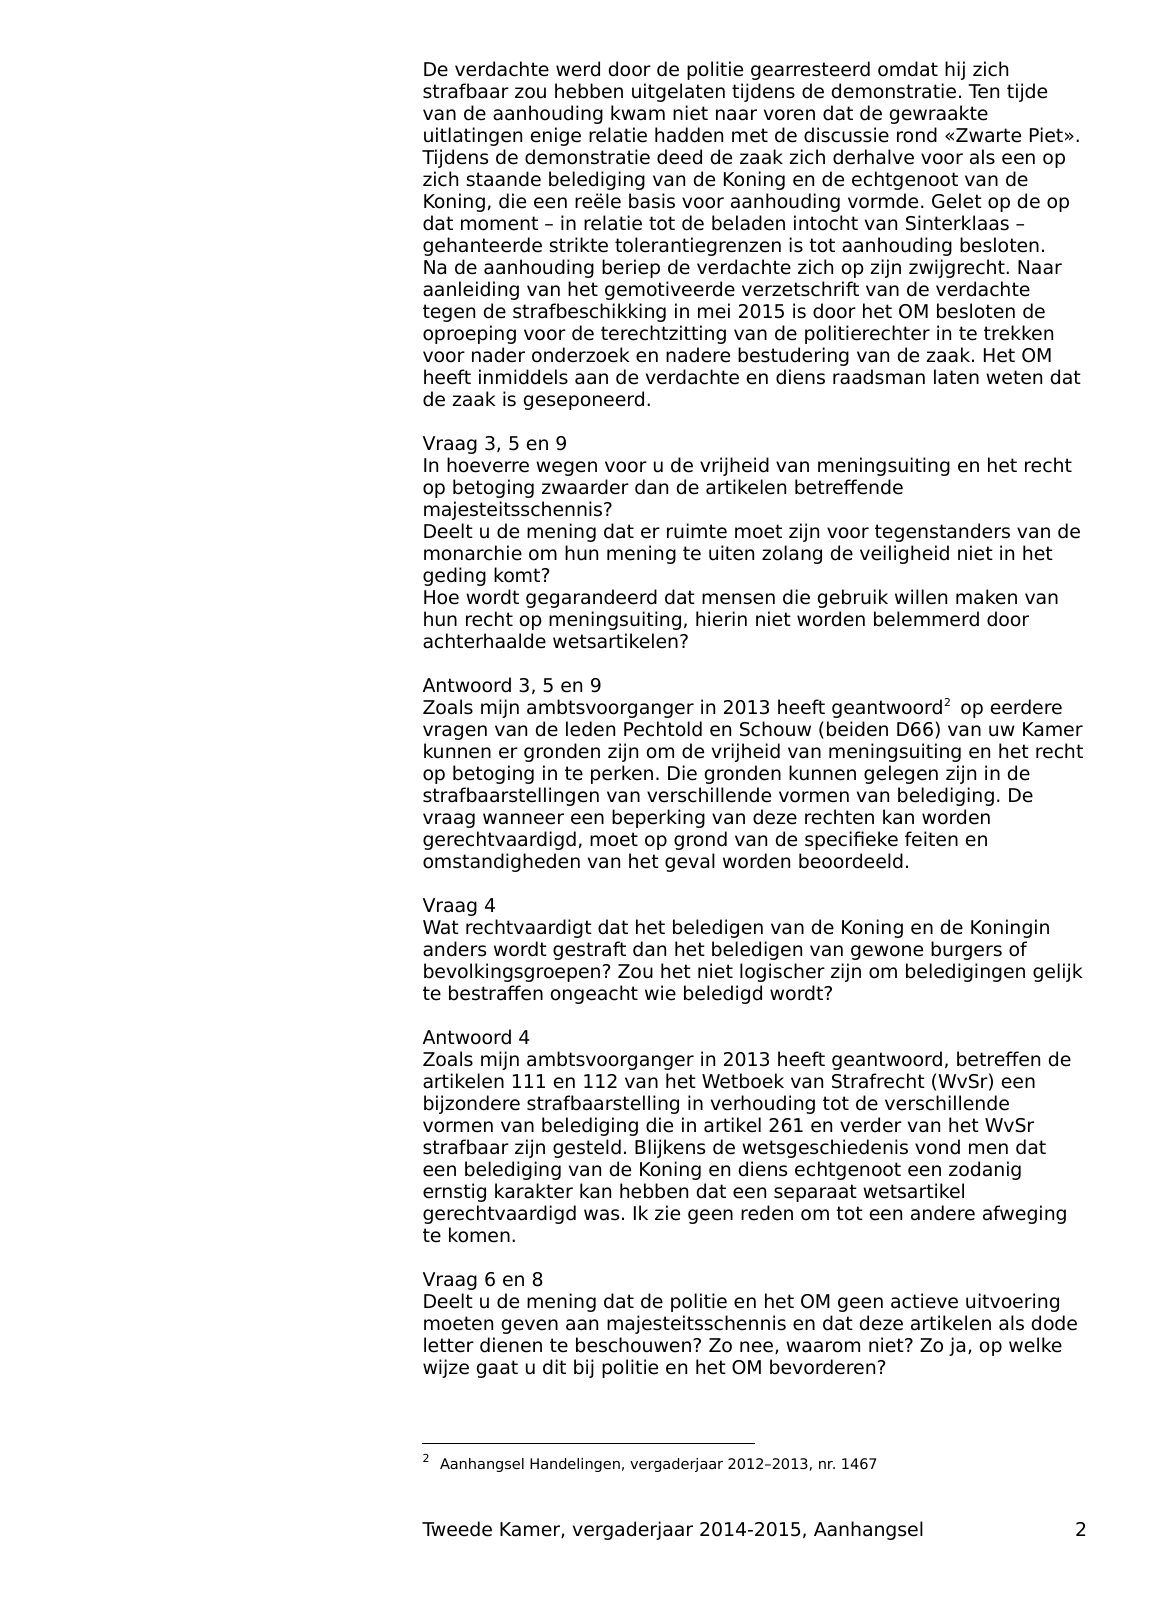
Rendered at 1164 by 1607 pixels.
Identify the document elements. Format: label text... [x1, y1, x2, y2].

text Deelt u de mening dat de politie en het OM geen actieve uitvoering moeten geven aan majesteitsschennis en dat deze artikelen als dode letter dienen te beschouwen? Zo nee, waarom niet? Zo ja, op welke wijze gaat u dit bij politie en het OM bevorderen? [422, 1291, 1087, 1379]
text Wat rechtvaardigt dat het beledigen van de Koning en de Koningin anders wordt gestraft dan het beledigen van gewone burgers of bevolkingsgroepen? Zou het niet logischer zijn om beledigingen gelijk te bestraffen ongeacht wie beledigd wordt? [422, 917, 1087, 1005]
text Deelt u de mening dat er ruimte moet zijn voor tegenstanders van de monarchie om hun mening te uiten zolang de veiligheid niet in het geding komt? [422, 521, 1087, 587]
text Vraag 4 [422, 895, 1087, 917]
text Antwoord 4 [422, 1027, 1087, 1049]
text Vraag 3, 5 en 9 [422, 433, 1087, 455]
text Zoals mijn ambtsvoorganger in 2013 heeft geantwoord op eerdere vragen van de leden Pechtold en Schouw (beiden D66) van uw Kamer kunnen er gronden zijn om de vrijheid van meningsuiting en het recht op betoging in te perken. Die gronden kunnen gelegen zijn in de strafbaarstellingen van verschillende vormen van belediging. De vraag wanneer een beperking van deze rechten kan worden gerechtvaardigd, moet op grond van de specifieke feiten en omstandigheden van het geval worden beoordeeld. [422, 697, 1087, 873]
text De verdachte werd door de politie gearresteerd omdat hij zich strafbaar zou hebben uitgelaten tijdens de demonstratie. Ten tijde van de aanhouding kwam niet naar voren dat de gewraakte uitlatingen enige relatie hadden met de discussie rond «Zwarte Piet». Tijdens de demonstratie deed de zaak zich derhalve voor als een op zich staande belediging van de Koning en de echtgenoot van de Koning, die een reële basis voor aanhouding vormde. Gelet op de op dat moment – in relatie tot de beladen intocht van Sinterklaas – gehanteerde strikte tolerantiegrenzen is tot aanhouding besloten. [422, 59, 1087, 257]
text Vraag 6 en 8 [422, 1269, 1087, 1291]
text Antwoord 3, 5 en 9 [422, 675, 1087, 697]
text Hoe wordt gegarandeerd dat mensen die gebruik willen maken van hun recht op meningsuiting, hierin niet worden belemmerd door achterhaalde wetsartikelen? [422, 587, 1087, 653]
text Aanhangsel Handelingen, vergaderjaar 2012–2013, nr. 1467 [422, 1452, 1087, 1474]
text Zoals mijn ambtsvoorganger in 2013 heeft geantwoord, betreffen de artikelen 111 en 112 van het Wetboek van Strafrecht (WvSr) een bijzondere strafbaarstelling in verhouding tot de verschillende vormen van belediging die in artikel 261 en verder van het WvSr strafbaar zijn gesteld. Blijkens de wetsgeschiedenis vond men dat een belediging van de Koning en diens echtgenoot een zodanig ernstig karakter kan hebben dat een separaat wetsartikel gerechtvaardigd was. Ik zie geen reden om tot een andere afweging te komen. [422, 1049, 1087, 1247]
text Na de aanhouding beriep de verdachte zich op zijn zwijgrecht. Naar aanleiding van het gemotiveerde verzetschrift van de verdachte tegen de strafbeschikking in mei 2015 is door het OM besloten de oproeping voor de terechtzitting van de politierechter in te trekken voor nader onderzoek en nadere bestudering van de zaak. Het OM heeft inmiddels aan de verdachte en diens raadsman laten weten dat de zaak is geseponeerd. [422, 257, 1087, 411]
text In hoeverre wegen voor u de vrijheid van meningsuiting en het recht op betoging zwaarder dan de artikelen betreffende majesteitsschennis? [422, 455, 1087, 521]
